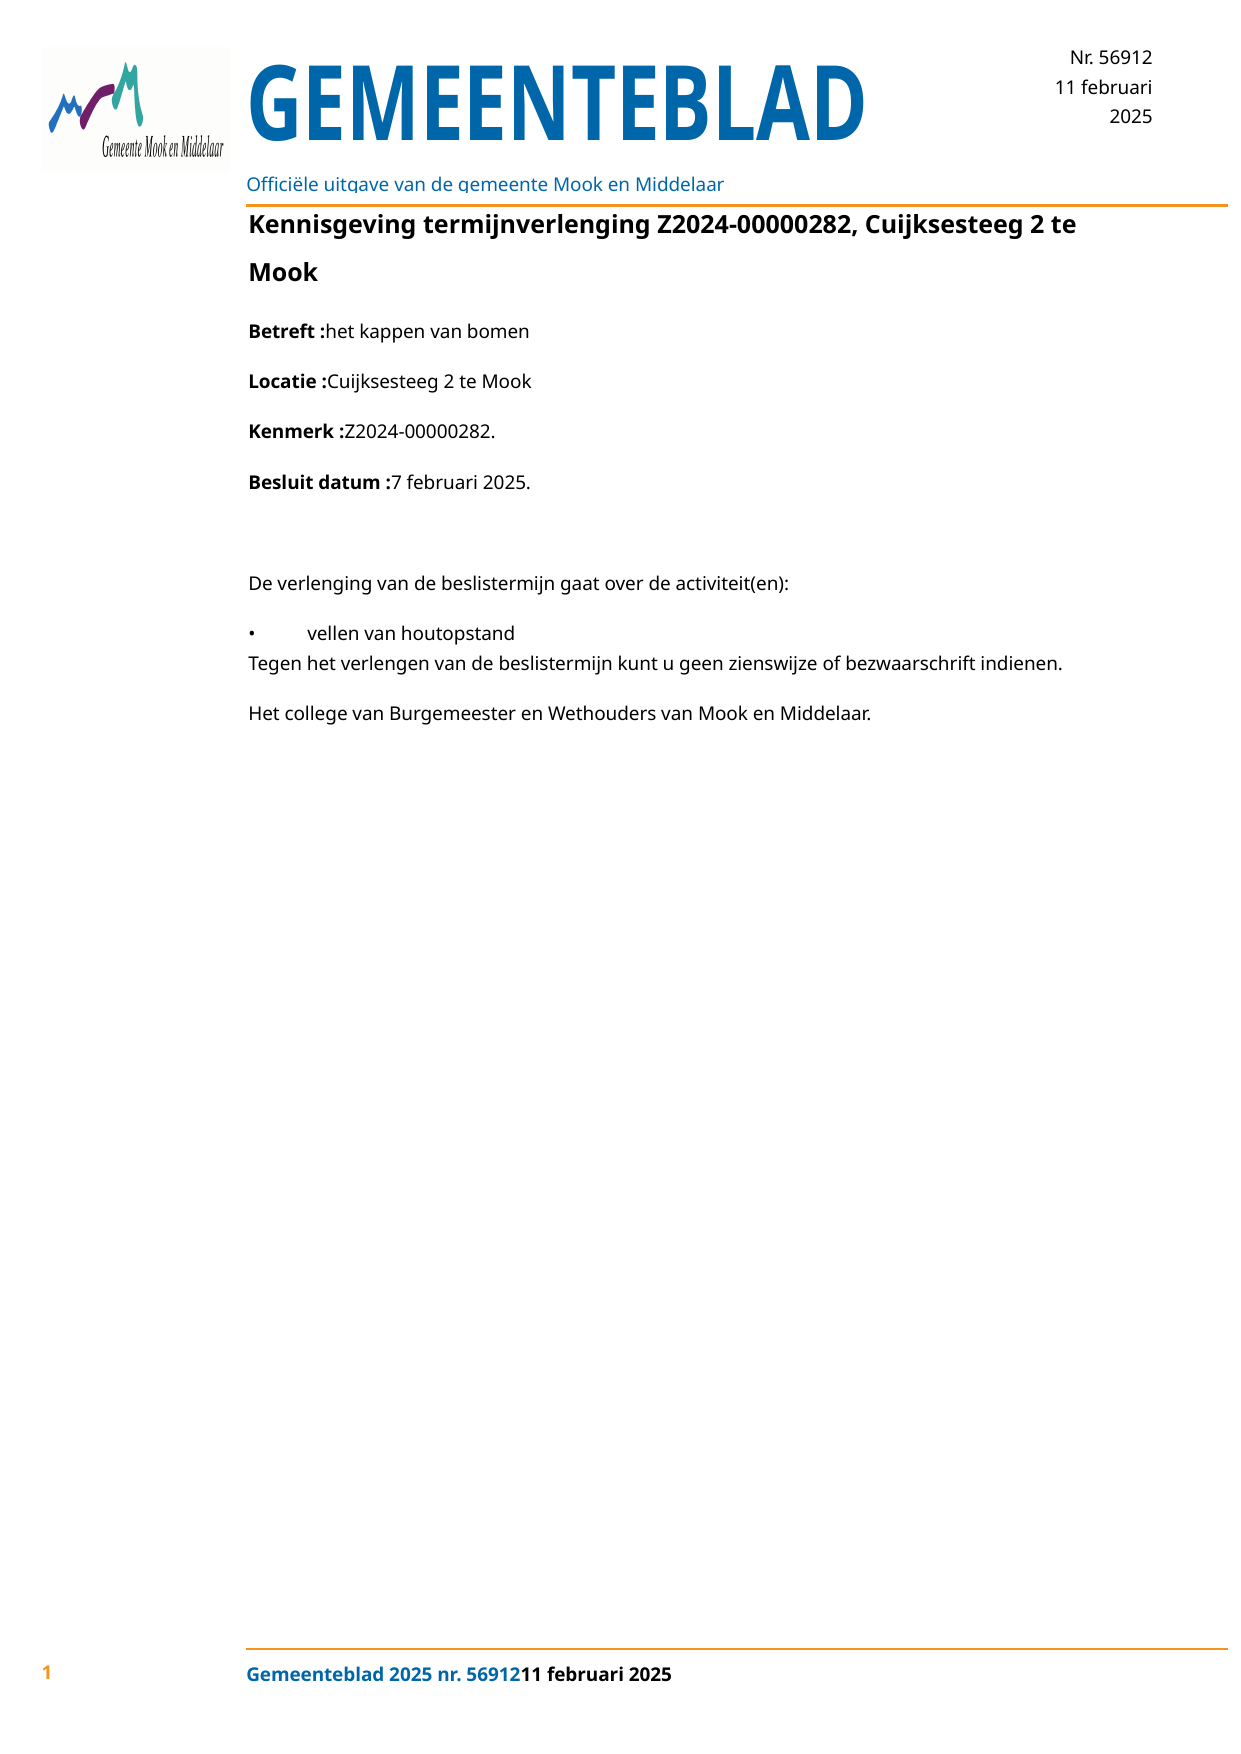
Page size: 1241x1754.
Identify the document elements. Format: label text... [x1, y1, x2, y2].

picture [41, 47, 231, 172]
text Tegen het verlengen van de beslistermijn kunt u geen zienswijze of bezwaarschrift indienen. [248, 650, 1152, 676]
text Het college van Burgemeester en Wethouders van Mook en Middelaar. [248, 700, 1152, 726]
list vellen van houtopstand [248, 620, 1152, 646]
text Kenmerk :Z2024-00000282. [248, 419, 1152, 444]
text Betreft :het kappen van bomen [248, 318, 1152, 344]
text Kennisgeving termijnverlenging Z2024-00000282, Cuijksesteeg 2 te Mook [248, 207, 1152, 288]
text De verlenging van de beslistermijn gaat over de activiteit(en): [248, 570, 1152, 596]
text Locatie :Cuijksesteeg 2 te Mook [248, 368, 1152, 394]
text Besluit datum :7 februari 2025. [248, 469, 1152, 495]
